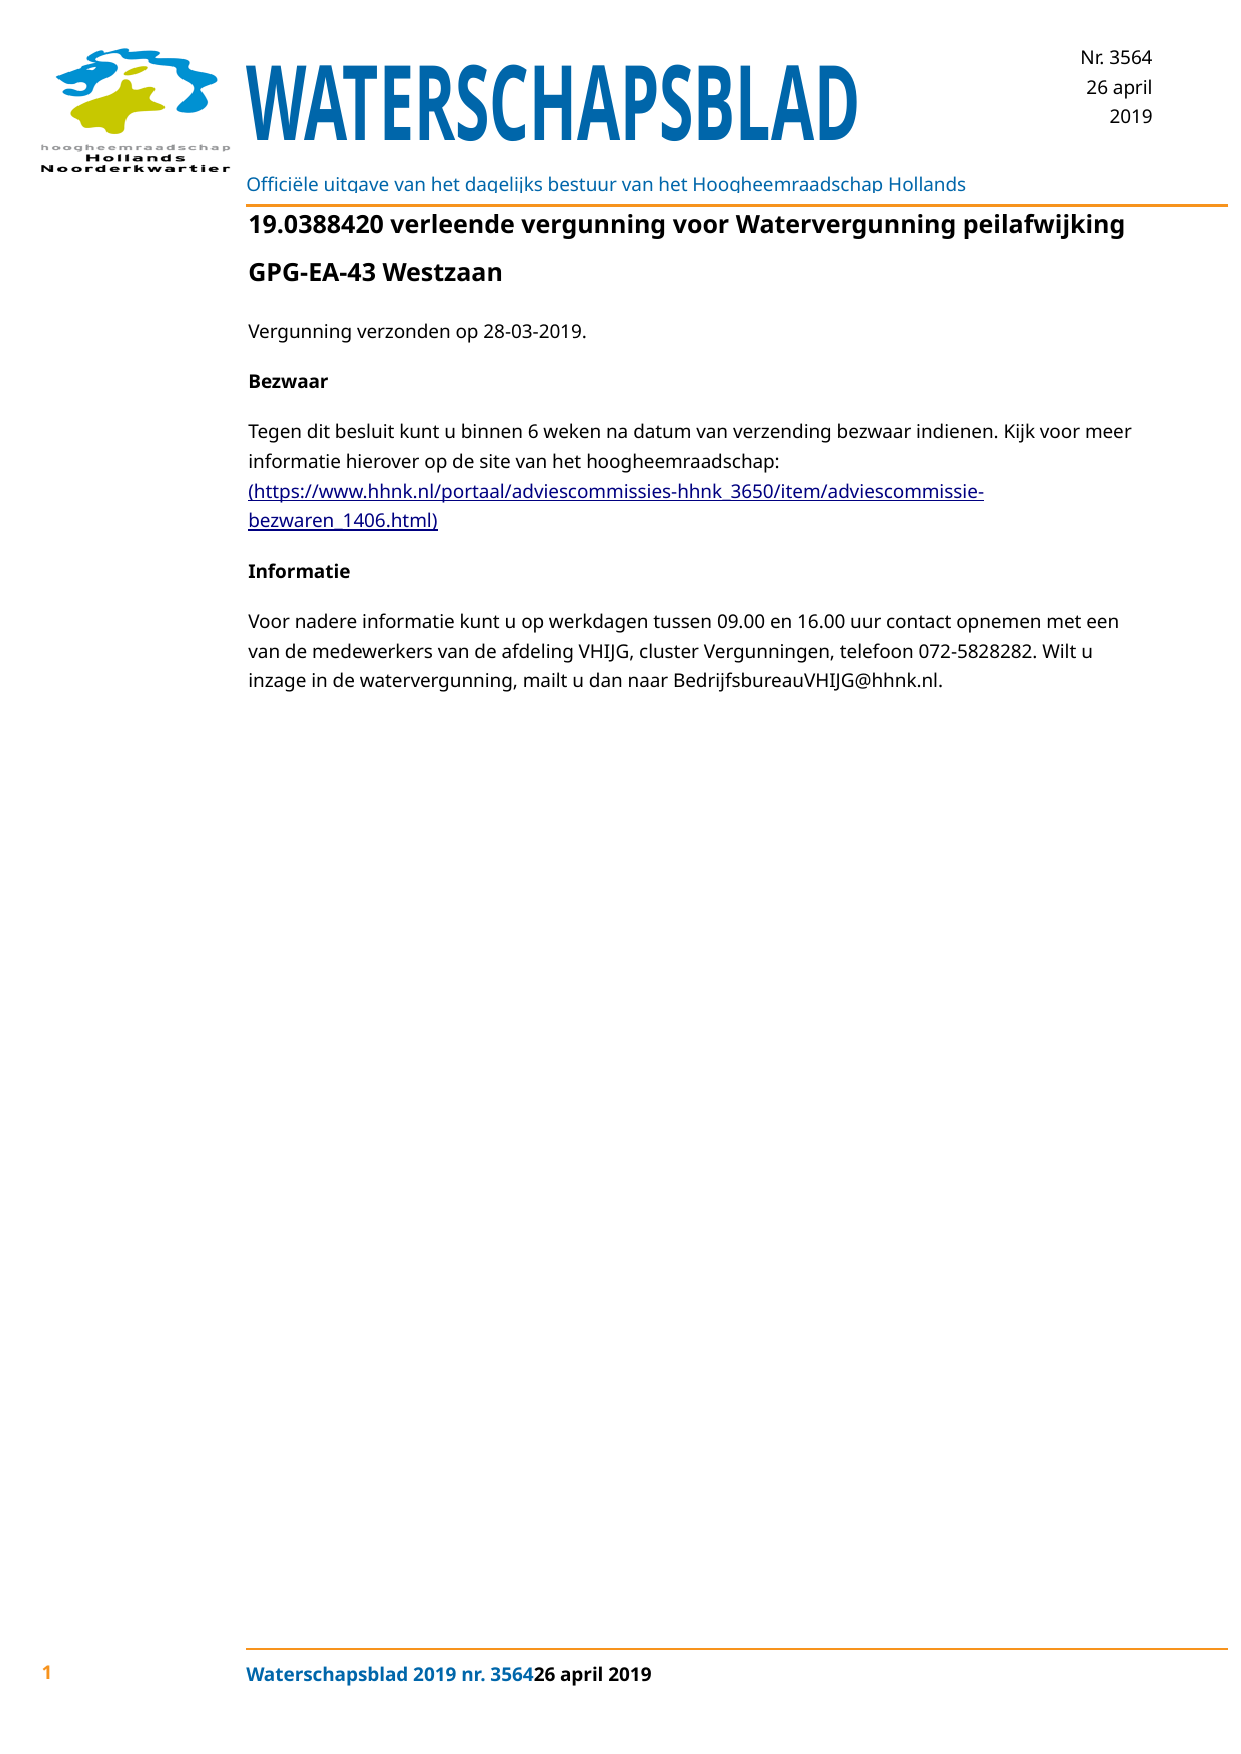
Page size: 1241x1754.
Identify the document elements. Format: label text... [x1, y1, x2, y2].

text Tegen dit besluit kunt u binnen 6 weken na datum van verzending bezwaar indienen. Kijk voor meer informatie hierover op de site van het hoogheemraadschap: (https://www.hhnk.nl/portaal/adviescommissies-hhnk_3650/item/adviescommissie-bezwaren_1406.html) [248, 419, 1152, 533]
text 19.0388420 verleende vergunning voor Watervergunning peilafwijking GPG-EA-43 Westzaan [248, 207, 1152, 288]
picture [41, 47, 231, 172]
text Voor nadere informatie kunt u op werkdagen tussen 09.00 en 16.00 uur contact opnemen met een van de medewerkers van de afdeling VHIJG, cluster Vergunningen, telefoon 072-5828282. Wilt u inzage in de watervergunning, mailt u dan naar BedrijfsbureauVHIJG@hhnk.nl. [248, 608, 1152, 693]
text Informatie [248, 558, 1152, 584]
text Vergunning verzonden op 28-03-2019. [248, 318, 1152, 344]
text Bezwaar [248, 368, 1152, 394]
